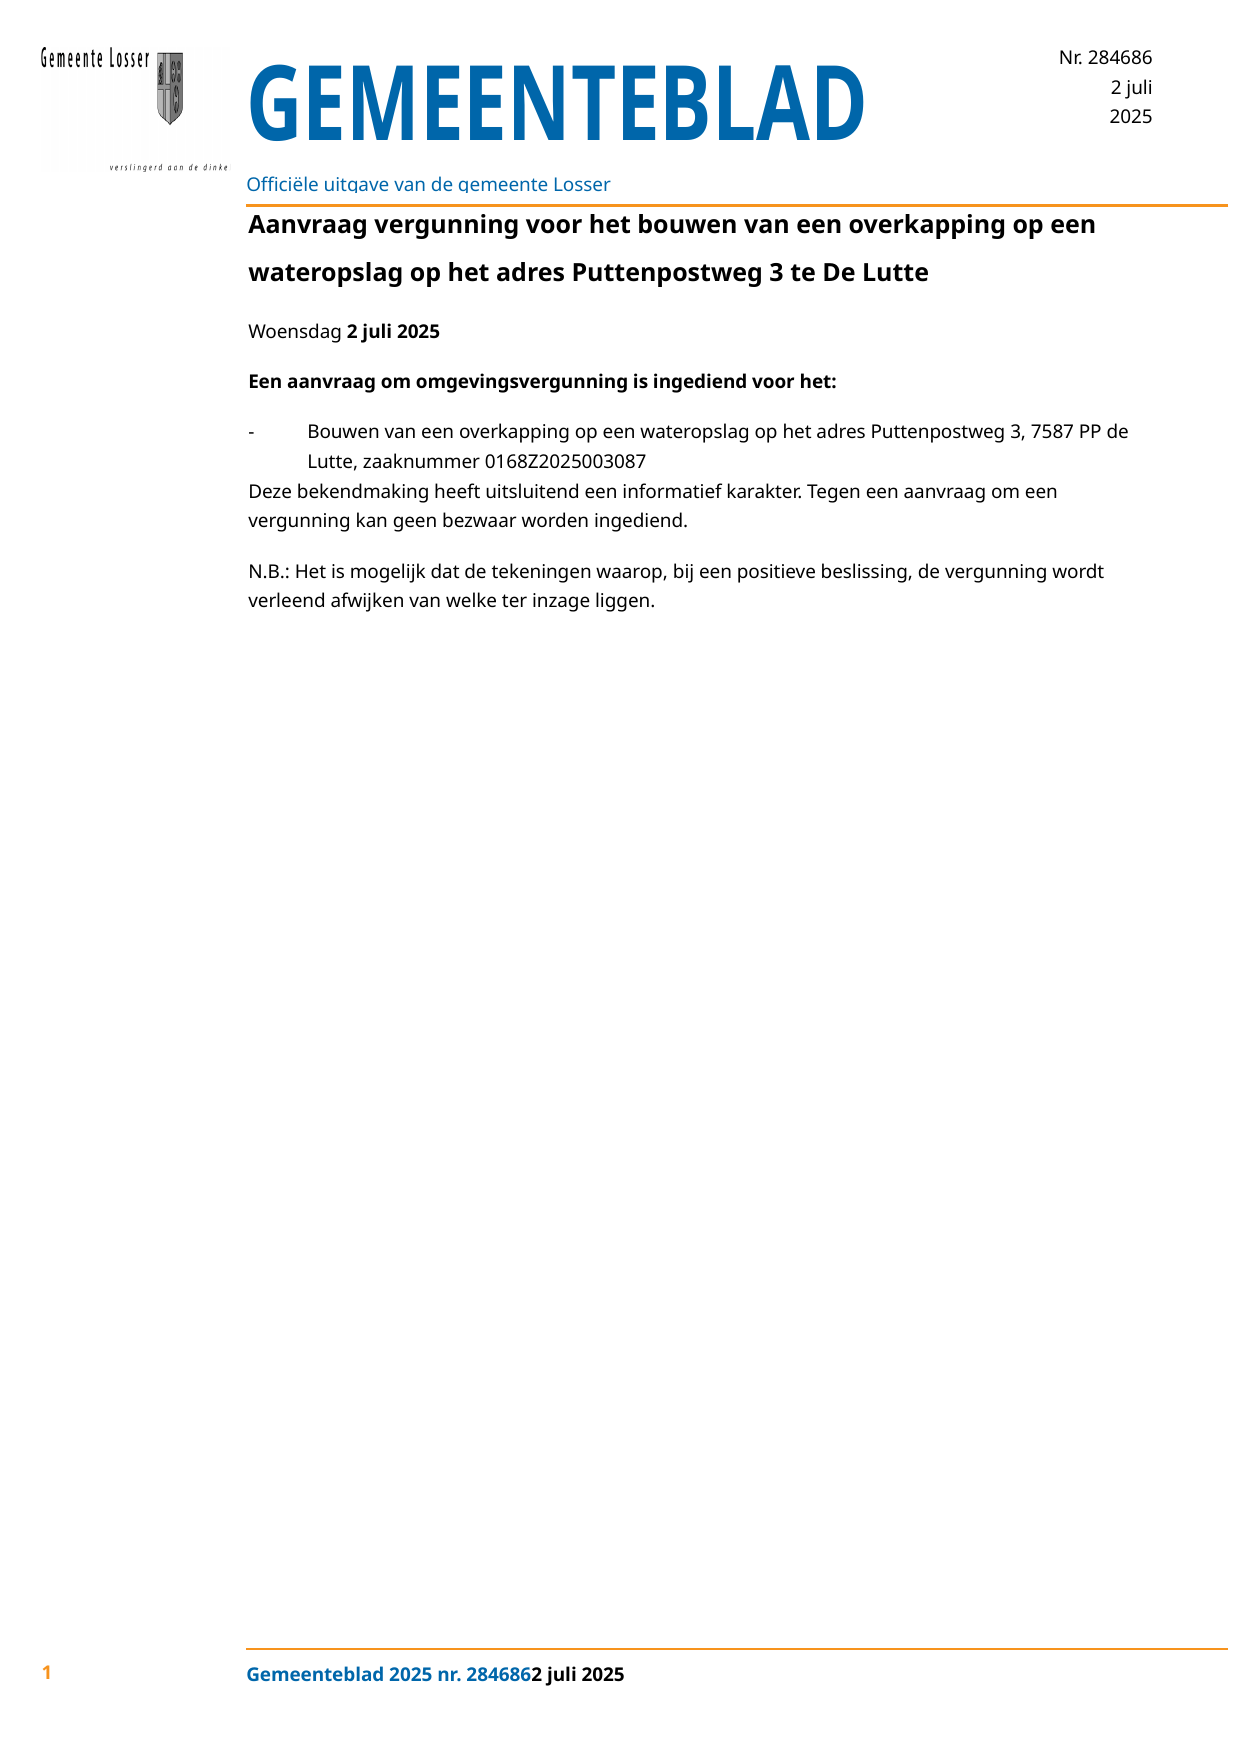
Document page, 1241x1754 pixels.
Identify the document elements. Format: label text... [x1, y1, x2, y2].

text Aanvraag vergunning voor het bouwen van een overkapping op een wateropslag op het adres Puttenpostweg 3 te De Lutte [248, 207, 1152, 288]
picture [41, 47, 231, 172]
text Woensdag 2 juli 2025 [248, 318, 1152, 344]
text N.B.: Het is mogelijk dat de tekeningen waarop, bij een positieve beslissing, de vergunning wordt verleend afwijken van welke ter inzage liggen. [248, 558, 1152, 613]
text Een aanvraag om omgevingsvergunning is ingediend voor het: [248, 368, 1152, 394]
list Bouwen van een overkapping op een wateropslag op het adres Puttenpostweg 3, 7587 PP de Lutte, zaaknummer 0168Z2025003087 [248, 419, 1152, 474]
text Deze bekendmaking heeft uitsluitend een informatief karakter. Tegen een aanvraag om een vergunning kan geen bezwaar worden ingediend. [248, 478, 1152, 533]
